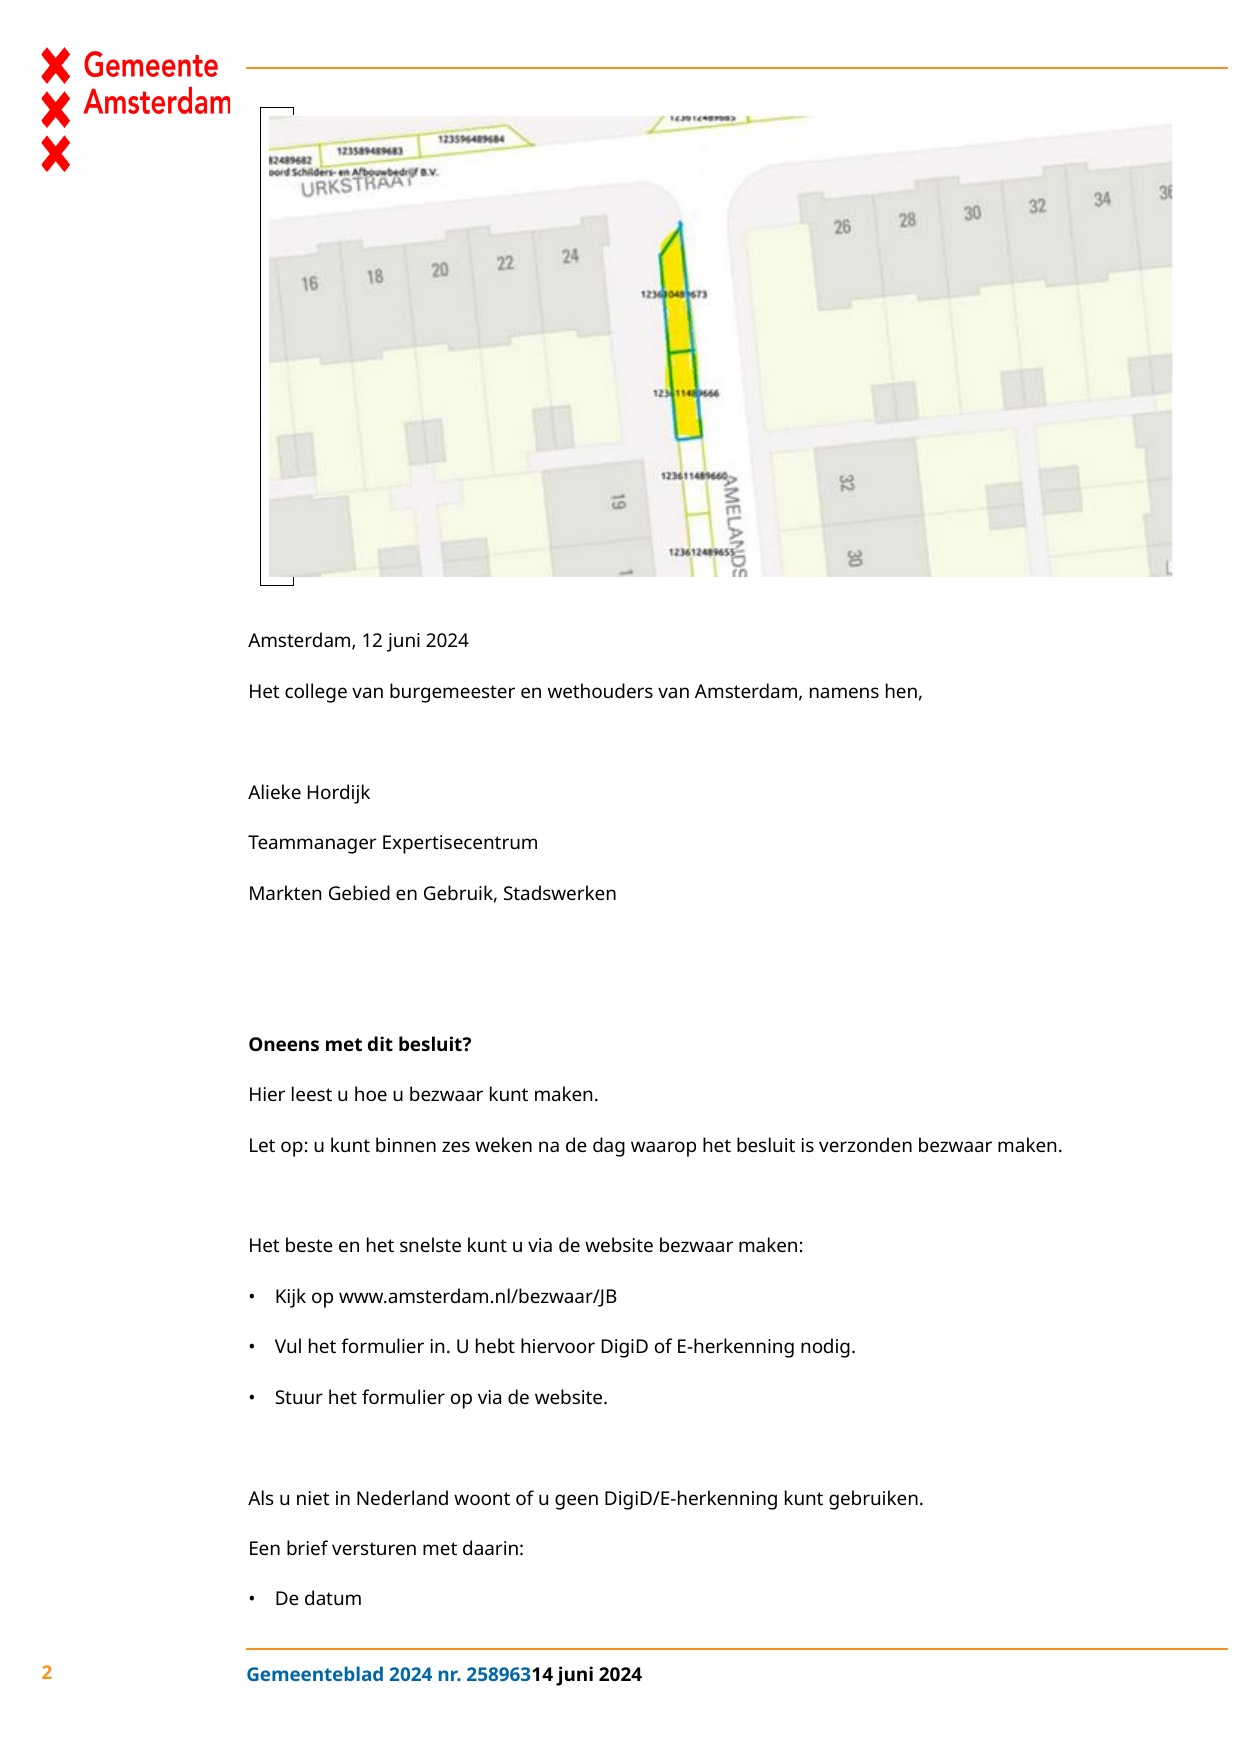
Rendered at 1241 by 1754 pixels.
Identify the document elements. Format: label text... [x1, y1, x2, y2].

text Een brief versturen met daarin: [248, 1535, 1152, 1561]
text Alieke Hordijk [248, 779, 1152, 804]
text Markten Gebied en Gebruik, Stadswerken [248, 880, 1152, 905]
text Amsterdam, 12 juni 2024 [248, 628, 1152, 653]
text Als u niet in Nederland woont of u geen DigiD/E-herkenning kunt gebruiken. [248, 1485, 1152, 1510]
text Het college van burgemeester en wethouders van Amsterdam, namens hen, [248, 678, 1152, 704]
text • Kijk op www.amsterdam.nl/bezwaar/JB [248, 1283, 1152, 1309]
text Het beste en het snelste kunt u via de website bezwaar maken: [248, 1233, 1152, 1258]
picture [41, 47, 231, 172]
text Oneens met dit besluit? [248, 1031, 1152, 1057]
text Hier leest u hoe u bezwaar kunt maken. [248, 1081, 1152, 1107]
text • Stuur het formulier op via de website. [248, 1384, 1152, 1409]
text • Vul het formulier in. U hebt hiervoor DigiD of E-herkenning nodig. [248, 1333, 1152, 1359]
text • De datum [248, 1586, 1152, 1611]
picture [268, 115, 1173, 577]
text Teammanager Expertisecentrum [248, 829, 1152, 855]
text Let op: u kunt binnen zes weken na de dag waarop het besluit is verzonden bezwaar maken. [248, 1132, 1152, 1157]
